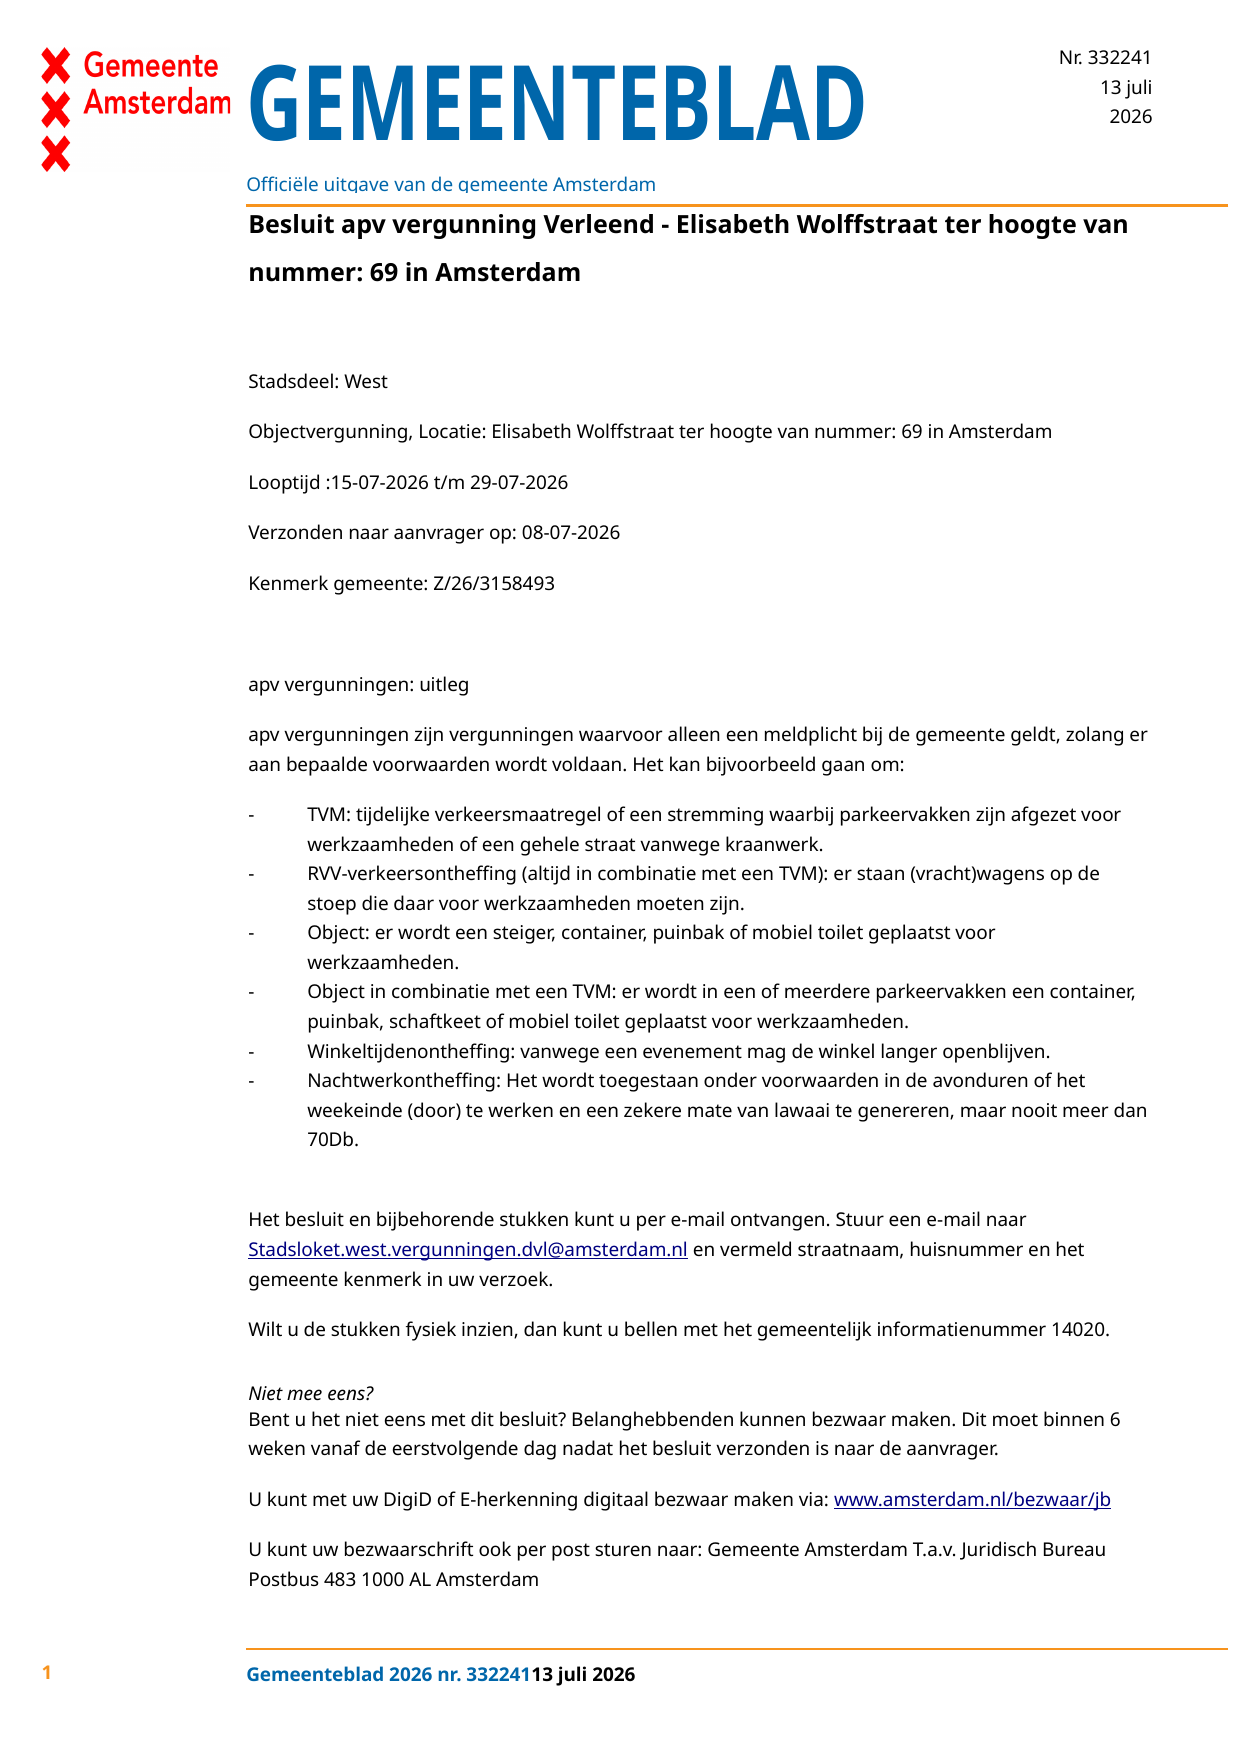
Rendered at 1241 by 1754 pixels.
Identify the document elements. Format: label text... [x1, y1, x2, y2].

text Wilt u de stukken fysiek inzien, dan kunt u bellen met het gemeentelijk informatienummer 14020. [248, 1316, 1152, 1342]
list TVM: tijdelijke verkeersmaatregel of een stremming waarbij parkeervakken zijn afgezet voor werkzaamheden of een gehele straat vanwege kraanwerk. [248, 801, 1152, 857]
list RVV-verkeersontheffing (altijd in combinatie met een TVM): er staan (vracht)wagens op de stoep die daar voor werkzaamheden moeten zijn. [248, 860, 1152, 916]
text Stadsdeel: West [248, 368, 1152, 394]
list Object: er wordt een steiger, container, puinbak of mobiel toilet geplaatst voor werkzaamheden. [248, 919, 1152, 975]
list Winkeltijdenontheffing: vanwege een evenement mag de winkel langer openblijven. [248, 1038, 1152, 1064]
list Object in combinatie met een TVM: er wordt in een of meerdere parkeervakken een container, puinbak, schaftkeet of mobiel toilet geplaatst voor werkzaamheden. [248, 979, 1152, 1034]
text Verzonden naar aanvrager op: 08-07-2026 [248, 519, 1152, 545]
text apv vergunningen zijn vergunningen waarvoor alleen een meldplicht bij de gemeente geldt, zolang er aan bepaalde voorwaarden wordt voldaan. Het kan bijvoorbeeld gaan om: [248, 721, 1152, 777]
text Looptijd :15-07-2026 t/m 29-07-2026 [248, 469, 1152, 495]
text Bent u het niet eens met dit besluit? Belanghebbenden kunnen bezwaar maken. Dit moet binnen 6 weken vanaf de eerstvolgende dag nadat het besluit verzonden is naar de aanvrager. [248, 1406, 1152, 1461]
text Kenmerk gemeente: Z/26/3158493 [248, 570, 1152, 596]
text U kunt uw bezwaarschrift ook per post sturen naar: Gemeente Amsterdam T.a.v. Juridisch Bureau Postbus 483 1000 AL Amsterdam [248, 1536, 1152, 1592]
list Nachtwerkontheffing: Het wordt toegestaan onder voorwaarden in de avonduren of het weekeinde (door) te werken en een zekere mate van lawaai te genereren, maar nooit meer dan 70Db. [248, 1067, 1152, 1152]
text Niet mee eens? [248, 1380, 1152, 1406]
text Besluit apv vergunning Verleend - Elisabeth Wolffstraat ter hoogte van nummer: 69 in Amsterdam [248, 207, 1152, 288]
text Het besluit en bijbehorende stukken kunt u per e-mail ontvangen. Stuur een e-mail naar Stadsloket.west.vergunningen.dvl@amsterdam.nl en vermeld straatnaam, huisnummer en het gemeente kenmerk in uw verzoek. [248, 1207, 1152, 1292]
text U kunt met uw DigiD of E-herkenning digitaal bezwaar maken via: www.amsterdam.nl/bezwaar/jb [248, 1486, 1152, 1512]
picture [41, 47, 231, 172]
text apv vergunningen: uitleg [248, 671, 1152, 697]
text Objectvergunning, Locatie: Elisabeth Wolffstraat ter hoogte van nummer: 69 in Amsterdam [248, 419, 1152, 444]
